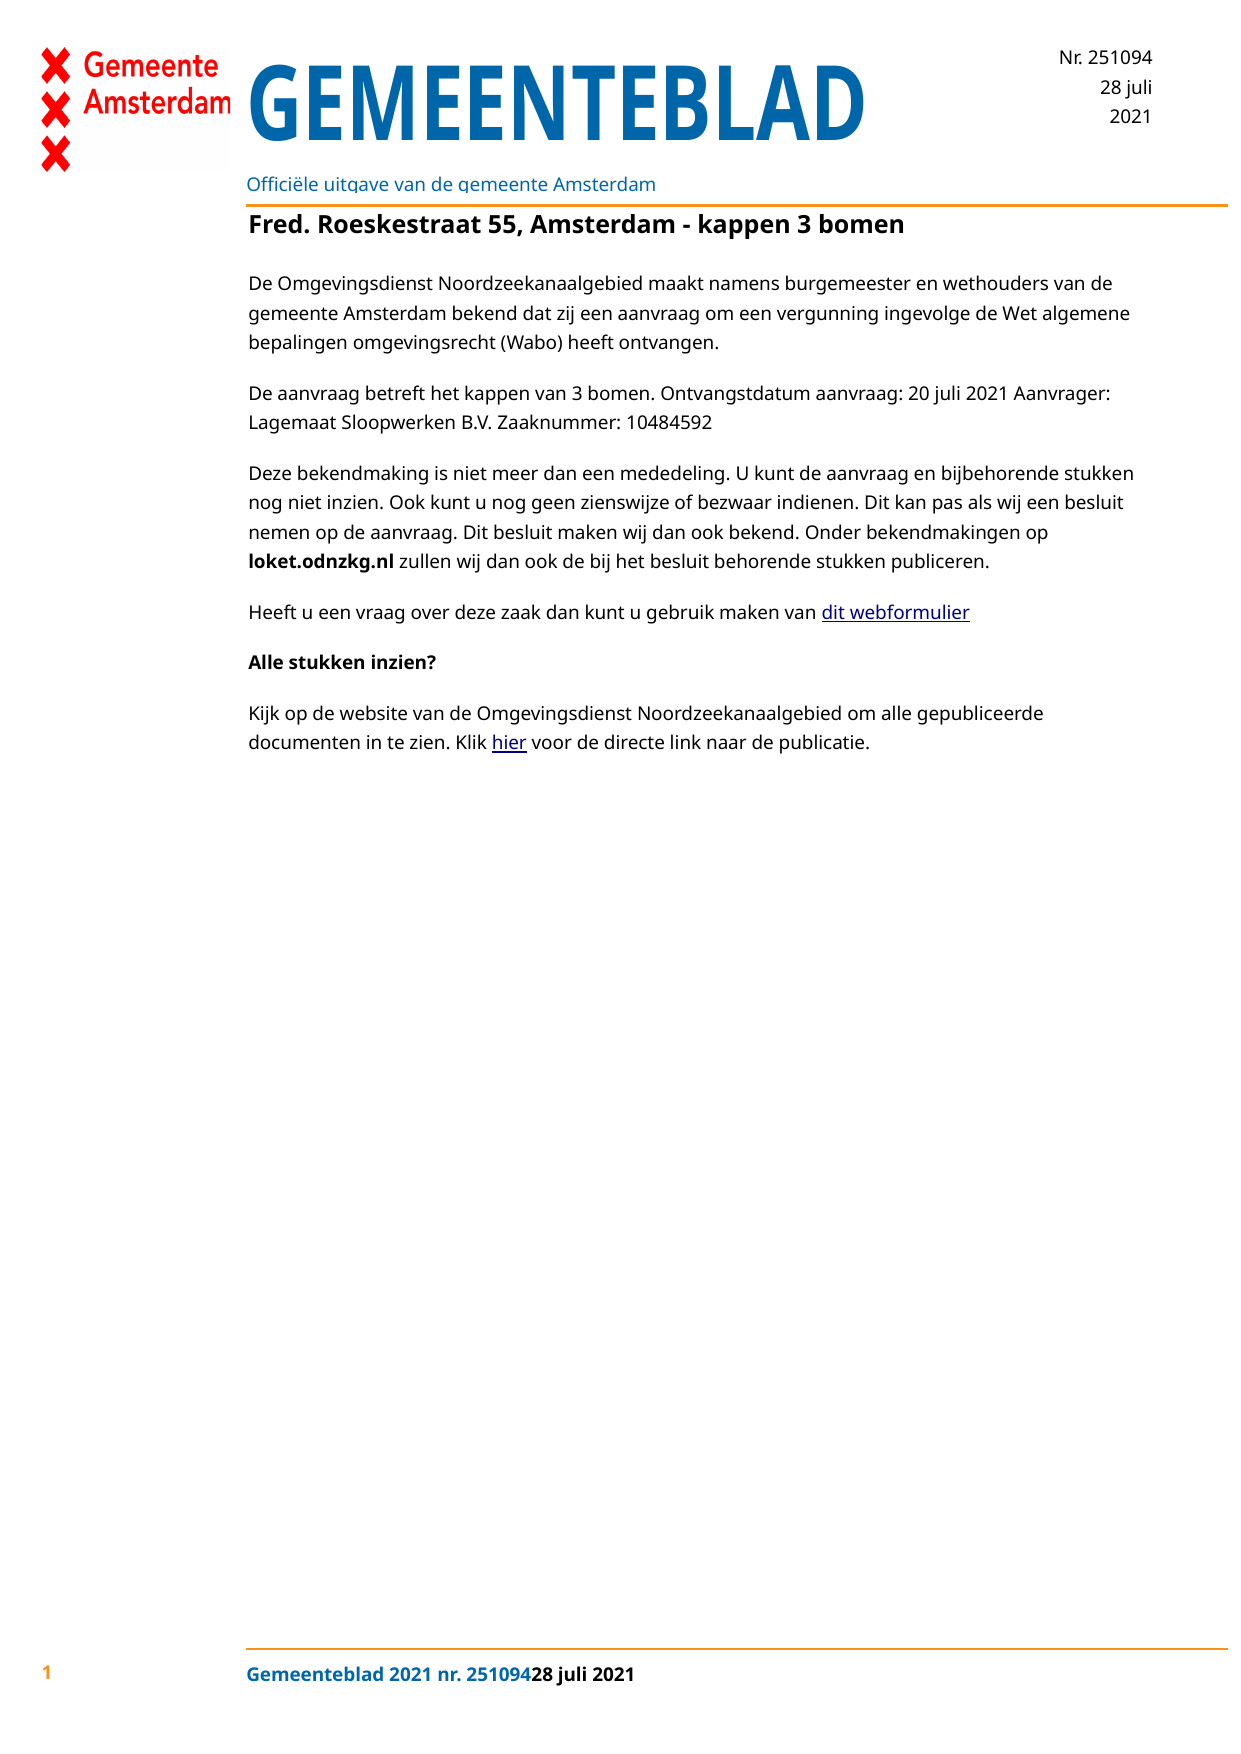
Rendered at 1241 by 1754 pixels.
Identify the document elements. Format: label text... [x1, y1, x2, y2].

text Kijk op de website van de Omgevingsdienst Noordzeekanaalgebied om alle gepubliceerde documenten in te zien. Klik hier voor de directe link naar de publicatie. [248, 700, 1152, 755]
picture [41, 47, 231, 172]
text Deze bekendmaking is niet meer dan een mededeling. U kunt de aanvraag en bijbehorende stukken nog niet inzien. Ook kunt u nog geen zienswijze of bezwaar indienen. Dit kan pas als wij een besluit nemen op de aanvraag. Dit besluit maken wij dan ook bekend. Onder bekendmakingen op loket.odnzkg.nl zullen wij dan ook de bij het besluit behorende stukken publiceren. [248, 460, 1152, 574]
text Heeft u een vraag over deze zaak dan kunt u gebruik maken van dit webformulier [248, 599, 1152, 625]
text Alle stukken inzien? [248, 649, 1152, 675]
text De aanvraag betreft het kappen van 3 bomen. Ontvangstdatum aanvraag: 20 juli 2021 Aanvrager: Lagemaat Sloopwerken B.V. Zaaknummer: 10484592 [248, 380, 1152, 435]
text Fred. Roeskestraat 55, Amsterdam - kappen 3 bomen [248, 207, 1152, 241]
text De Omgevingsdienst Noordzeekanaalgebied maakt namens burgemeester en wethouders van de gemeente Amsterdam bekend dat zij een aanvraag om een vergunning ingevolge de Wet algemene bepalingen omgevingsrecht (Wabo) heeft ontvangen. [248, 270, 1152, 355]
